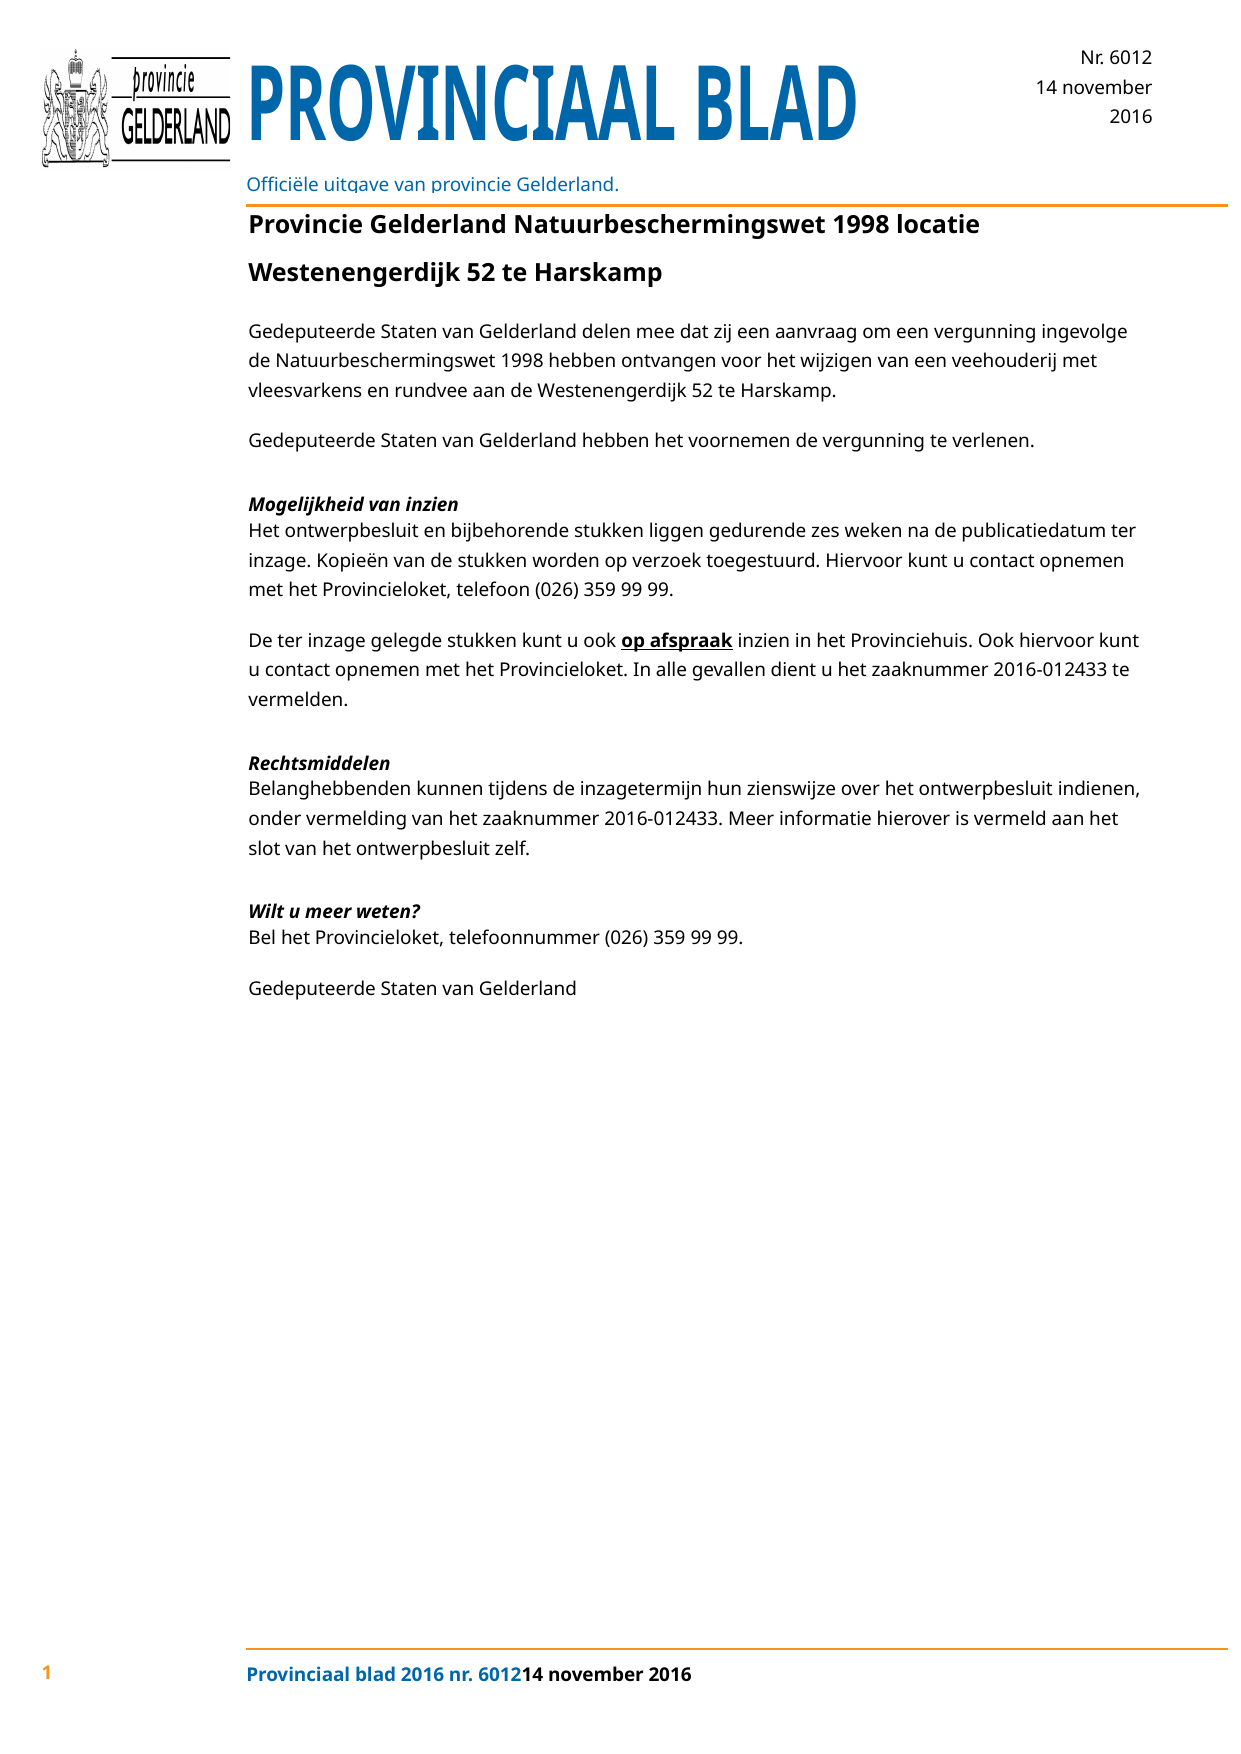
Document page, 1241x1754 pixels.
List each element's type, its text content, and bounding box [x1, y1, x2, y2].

text Gedeputeerde Staten van Gelderland hebben het voornemen de vergunning te verlenen. [248, 427, 1152, 453]
picture [41, 47, 231, 172]
text Bel het Provincieloket, telefoonnummer (026) 359 99 99. [248, 924, 1152, 950]
text Het ontwerpbesluit en bijbehorende stukken liggen gedurende zes weken na de publicatiedatum ter inzage. Kopieën van de stukken worden op verzoek toegestuurd. Hiervoor kunt u contact opnemen met het Provincieloket, telefoon (026) 359 99 99. [248, 517, 1152, 602]
text Mogelijkheid van inzien [248, 491, 1152, 517]
text Gedeputeerde Staten van Gelderland delen mee dat zij een aanvraag om een vergunning ingevolge de Natuurbeschermingswet 1998 hebben ontvangen voor het wijzigen van een veehouderij met vleesvarkens en rundvee aan de Westenengerdijk 52 te Harskamp. [248, 318, 1152, 403]
text Rechtsmiddelen [248, 750, 1152, 776]
text Belanghebbenden kunnen tijdens de inzagetermijn hun zienswijze over het ontwerpbesluit indienen, onder vermelding van het zaaknummer 2016-012433. Meer informatie hierover is vermeld aan het slot van het ontwerpbesluit zelf. [248, 776, 1152, 861]
text Provincie Gelderland Natuurbeschermingswet 1998 locatie Westenengerdijk 52 te Harskamp [248, 207, 1152, 288]
text Gedeputeerde Staten van Gelderland [248, 975, 1152, 1001]
text Wilt u meer weten? [248, 899, 1152, 924]
text De ter inzage gelegde stukken kunt u ook op afspraak inzien in het Provinciehuis. Ook hiervoor kunt u contact opnemen met het Provincieloket. In alle gevallen dient u het zaaknummer 2016-012433 te vermelden. [248, 627, 1152, 712]
